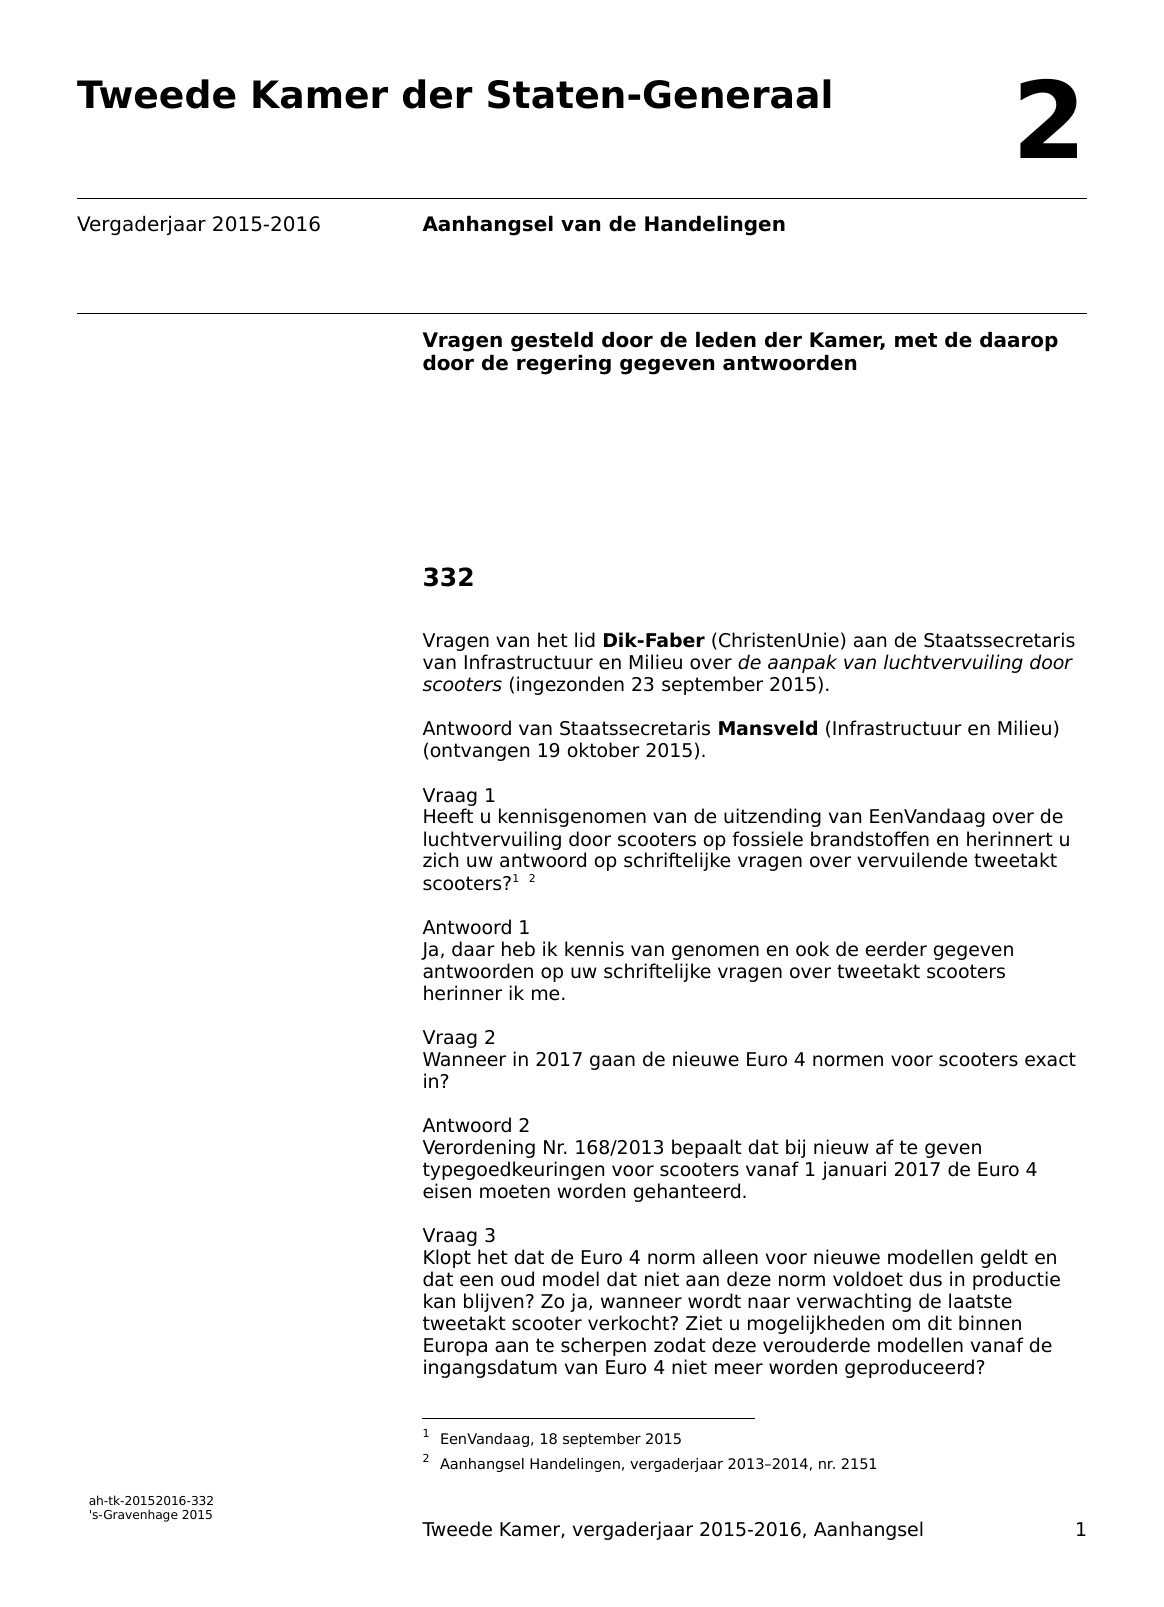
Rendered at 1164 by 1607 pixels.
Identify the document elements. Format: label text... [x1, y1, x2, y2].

table_cell [77, 314, 422, 375]
text EenVandaag, 18 september 2015 [422, 1427, 1087, 1449]
text Vraag 1 [422, 784, 1087, 806]
text Verordening Nr. 168/2013 bepaalt dat bij nieuw af te geven typegoedkeuringen voor scooters vanaf 1 januari 2017 de Euro 4 eisen moeten worden gehanteerd. [422, 1137, 1087, 1203]
table_cell Aanhangsel van de Handelingen [422, 199, 1087, 313]
table_cell Vergaderjaar 2015-2016 [77, 199, 422, 313]
text Vraag 2 [422, 1027, 1087, 1049]
text Vragen van het lid Dik-Faber (ChristenUnie) aan de Staatssecretaris van Infrastructuur en Milieu over de aanpak van luchtvervuiling door scooters (ingezonden 23 september 2015). [422, 630, 1087, 696]
table_cell Vragen gesteld door de leden der Kamer, met de daarop door de regering gegeven antwoorden [422, 314, 1087, 375]
text Wanneer in 2017 gaan de nieuwe Euro 4 normen voor scooters exact in? [422, 1049, 1087, 1093]
text Antwoord 1 [422, 917, 1087, 938]
text 332 [422, 563, 1087, 592]
table_header Tweede Kamer der Staten-Generaal [77, 59, 886, 198]
text Aanhangsel Handelingen, vergaderjaar 2013–2014, nr. 2151 [422, 1452, 1087, 1474]
text Ja, daar heb ik kennis van genomen en ook de eerder gegeven antwoorden op uw schriftelijke vragen over tweetakt scooters herinner ik me. [422, 938, 1087, 1004]
text Vraag 3 [422, 1225, 1087, 1247]
text 's-Gravenhage 2015 [88, 1508, 323, 1522]
text ah-tk-20152016-332 [88, 1494, 323, 1508]
text Heeft u kennisgenomen van de uitzending van EenVandaag over de luchtvervuiling door scooters op fossiele brandstoffen en herinnert u zich uw antwoord op schriftelijke vragen over vervuilende tweetakt scooters? [422, 806, 1087, 894]
text Antwoord van Staatssecretaris Mansveld (Infrastructuur en Milieu) (ontvangen 19 oktober 2015). [422, 718, 1087, 762]
table_header 2 [886, 59, 1087, 198]
text Klopt het dat de Euro 4 norm alleen voor nieuwe modellen geldt en dat een oud model dat niet aan deze norm voldoet dus in productie kan blijven? Zo ja, wanneer wordt naar verwachting de laatste tweetakt scooter verkocht? Ziet u mogelijkheden om dit binnen Europa aan te scherpen zodat deze verouderde modellen vanaf de ingangsdatum van Euro 4 niet meer worden geproduceerd? [422, 1247, 1087, 1379]
text Antwoord 2 [422, 1115, 1087, 1137]
